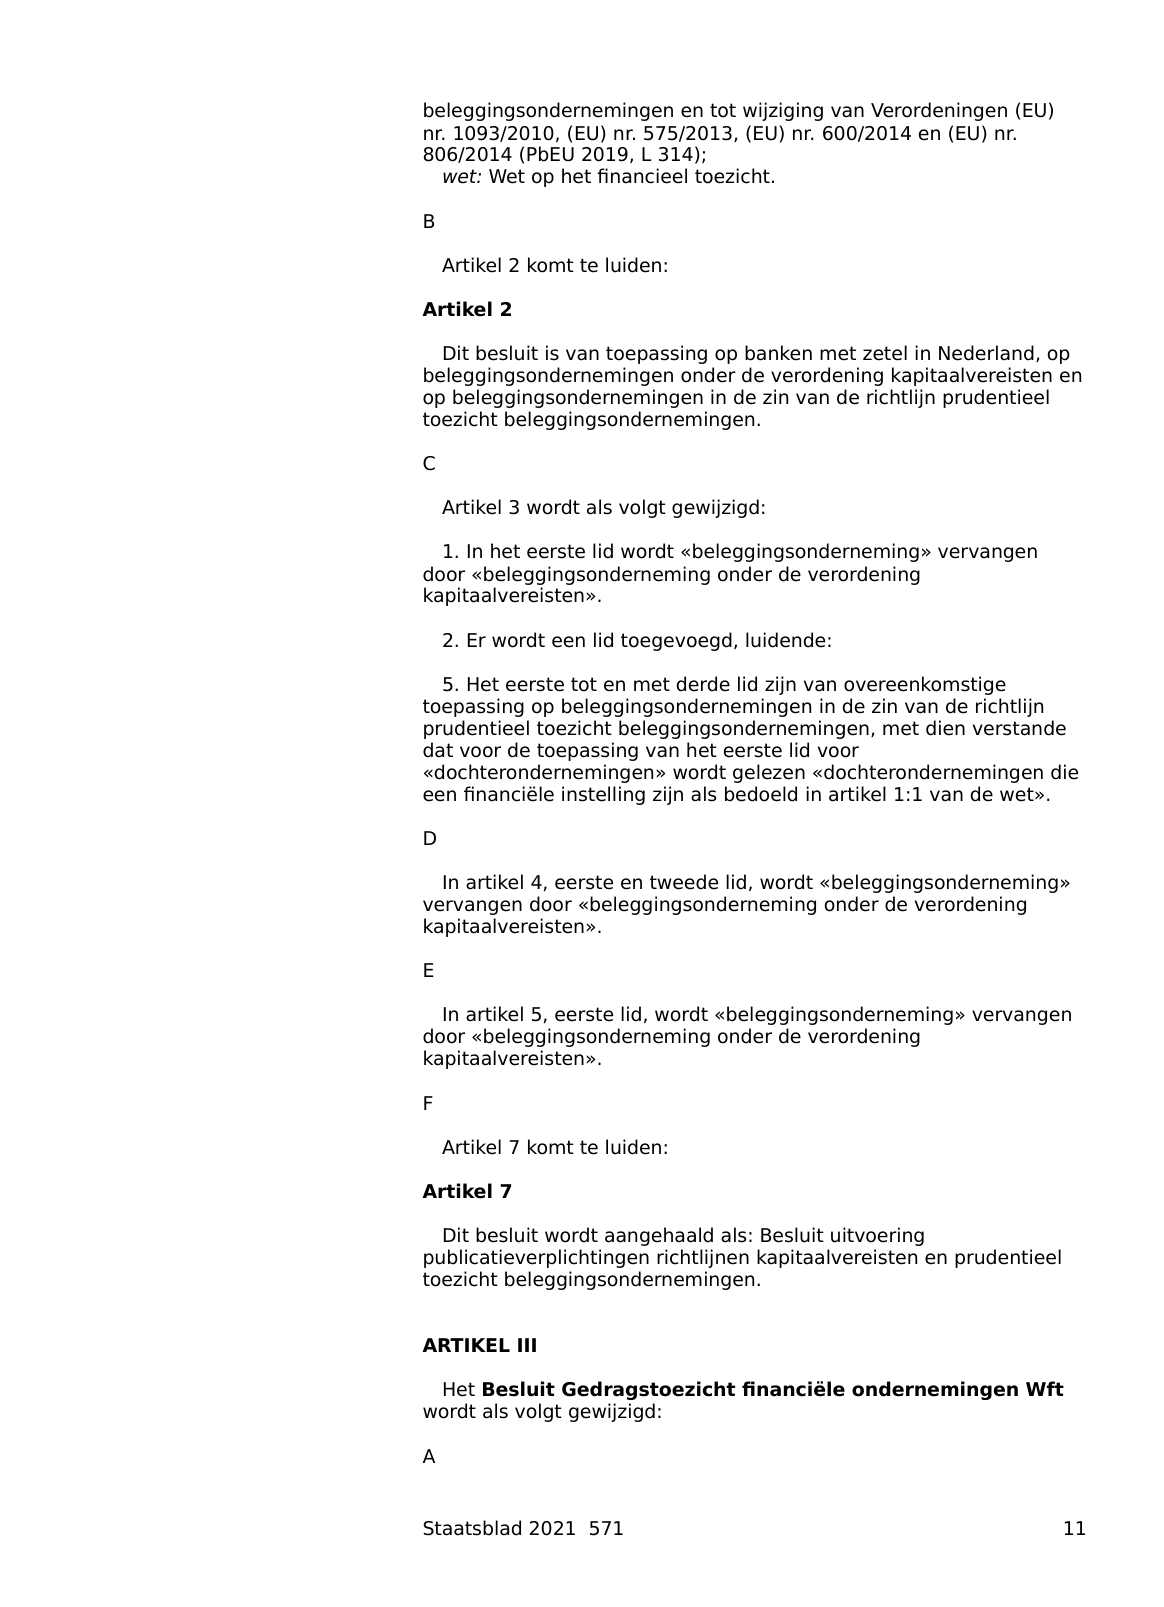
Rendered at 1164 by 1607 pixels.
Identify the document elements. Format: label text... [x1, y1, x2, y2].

text Artikel 7 komt te luiden: [422, 1137, 1087, 1158]
text Het Besluit Gedragstoezicht financiële ondernemingen Wft wordt als volgt gewijzigd: [422, 1379, 1087, 1423]
text beleggingsondernemingen en tot wijziging van Verordeningen (EU) nr. 1093/2010, (EU) nr. 575/2013, (EU) nr. 600/2014 en (EU) nr. 806/2014 (PbEU 2019, L 314); [422, 100, 1087, 166]
text 2. Er wordt een lid toegevoegd, luidende: [422, 629, 1087, 652]
subtitle ARTIKEL III [422, 1335, 1087, 1357]
text In artikel 5, eerste lid, wordt «beleggingsonderneming» vervangen door «beleggingsonderneming onder de verordening kapitaalvereisten». [422, 1004, 1087, 1070]
text E [422, 960, 1087, 982]
text 5. Het eerste tot en met derde lid zijn van overeenkomstige toepassing op beleggingsondernemingen in de zin van de richtlijn prudentieel toezicht beleggingsondernemingen, met dien verstande dat voor de toepassing van het eerste lid voor «dochterondernemingen» wordt gelezen «dochterondernemingen die een financiële instelling zijn als bedoeld in artikel 1:1 van de wet». [422, 674, 1087, 806]
text Artikel 2 komt te luiden: [422, 255, 1087, 277]
text B [422, 211, 1087, 232]
text In artikel 4, eerste en tweede lid, wordt «beleggingsonderneming» vervangen door «beleggingsonderneming onder de verordening kapitaalvereisten». [422, 872, 1087, 938]
text A [422, 1446, 1087, 1467]
text C [422, 453, 1087, 475]
text 1. In het eerste lid wordt «beleggingsonderneming» vervangen door «beleggingsonderneming onder de verordening kapitaalvereisten». [422, 541, 1087, 607]
text wet: Wet op het financieel toezicht. [422, 166, 1087, 188]
text F [422, 1092, 1087, 1114]
subtitle Artikel 7 [422, 1181, 1087, 1203]
subtitle Artikel 2 [422, 299, 1087, 321]
text Dit besluit wordt aangehaald als: Besluit uitvoering publicatieverplichtingen richtlijnen kapitaalvereisten en prudentieel toezicht beleggingsondernemingen. [422, 1225, 1087, 1291]
text Artikel 3 wordt als volgt gewijzigd: [422, 497, 1087, 519]
text Dit besluit is van toepassing op banken met zetel in Nederland, op beleggingsondernemingen onder de verordening kapitaalvereisten en op beleggingsondernemingen in de zin van de richtlijn prudentieel toezicht beleggingsondernemingen. [422, 343, 1087, 431]
text D [422, 828, 1087, 850]
